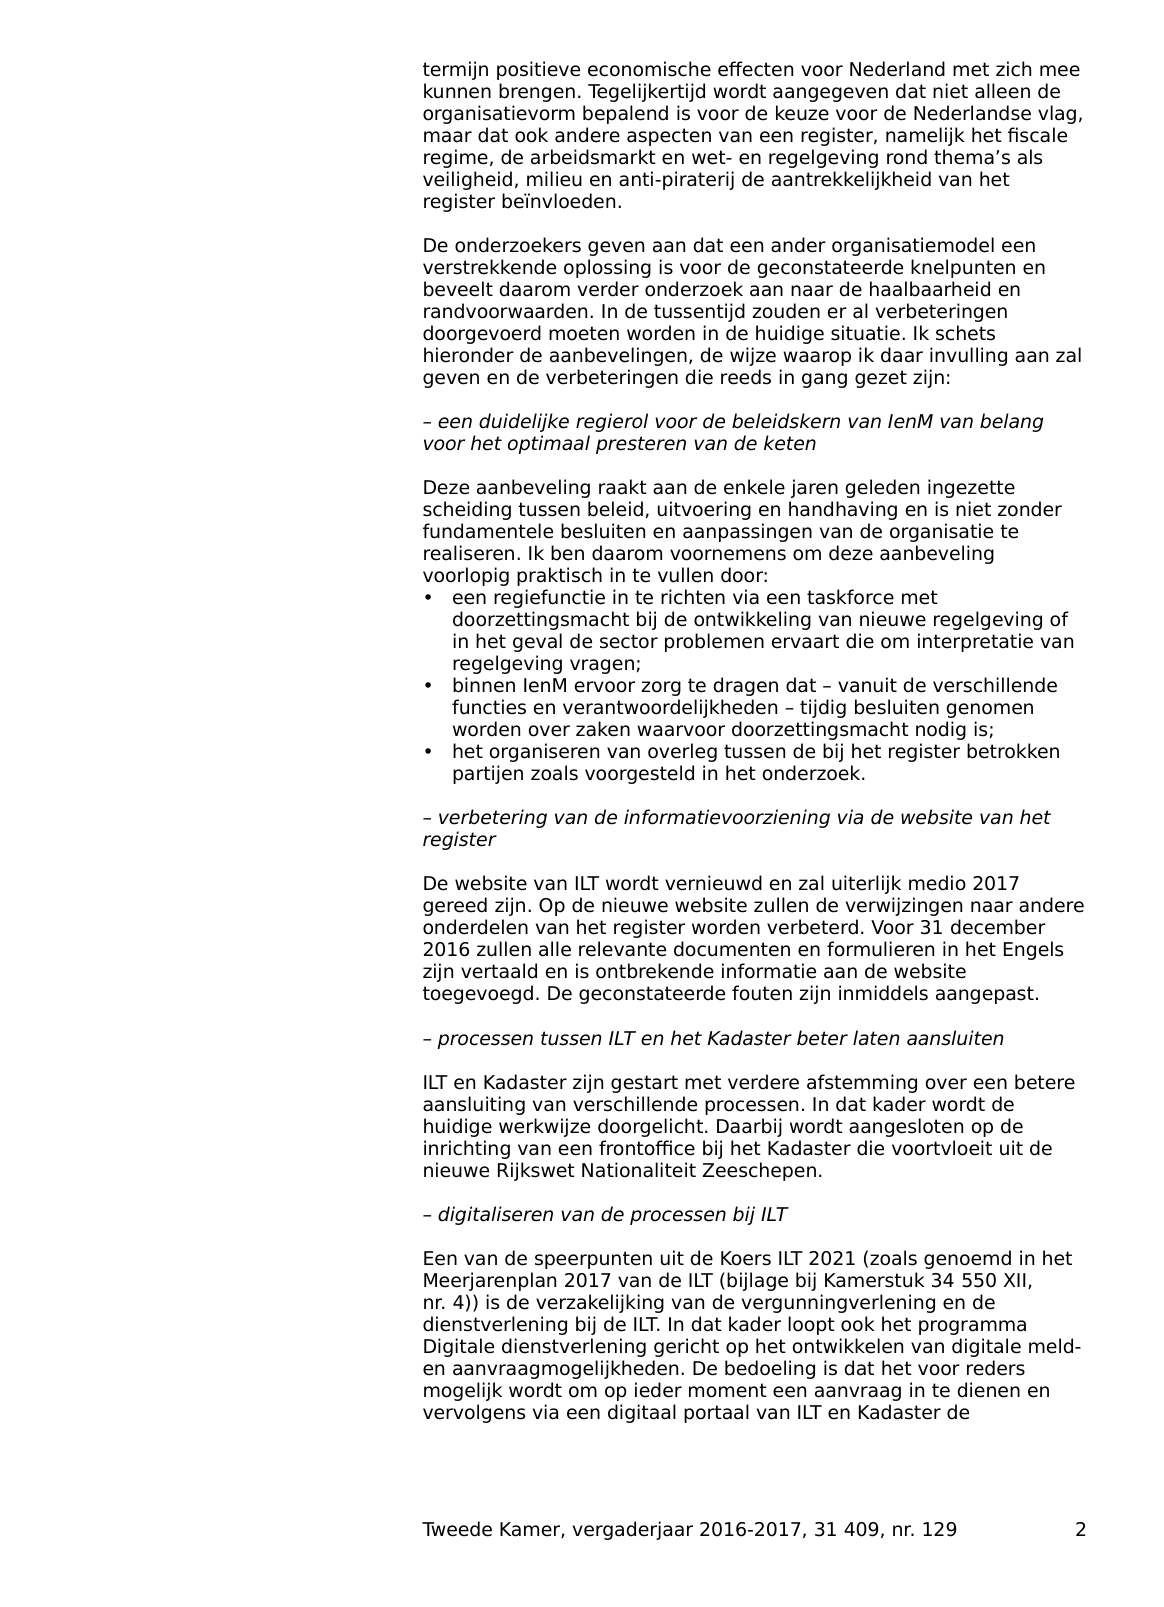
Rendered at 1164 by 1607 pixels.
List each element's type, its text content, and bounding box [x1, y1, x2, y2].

text Een van de speerpunten uit de Koers ILT 2021 (zoals genoemd in het Meerjarenplan 2017 van de ILT (bijlage bij Kamerstuk 34 550 XII, nr. 4)) is de verzakelijking van de vergunningverlening en de dienstverlening bij de ILT. In dat kader loopt ook het programma Digitale dienstverlening gericht op het ontwikkelen van digitale meld- en aanvraagmogelijkheden. De bedoeling is dat het voor reders mogelijk wordt om op ieder moment een aanvraag in te dienen en vervolgens via een digitaal portaal van ILT en Kadaster de [422, 1248, 1087, 1424]
subtitle – een duidelijke regierol voor de beleidskern van IenM van belang voor het optimaal presteren van de keten [422, 411, 1087, 455]
text • het organiseren van overleg tussen de bij het register betrokken partijen zoals voorgesteld in het onderzoek. [422, 741, 1087, 785]
text ILT en Kadaster zijn gestart met verdere afstemming over een betere aansluiting van verschillende processen. In dat kader wordt de huidige werkwijze doorgelicht. Daarbij wordt aangesloten op de inrichting van een frontoffice bij het Kadaster die voortvloeit uit de nieuwe Rijkswet Nationaliteit Zeeschepen. [422, 1072, 1087, 1181]
text Deze aanbeveling raakt aan de enkele jaren geleden ingezette scheiding tussen beleid, uitvoering en handhaving en is niet zonder fundamentele besluiten en aanpassingen van de organisatie te realiseren. Ik ben daarom voornemens om deze aanbeveling voorlopig praktisch in te vullen door: [422, 477, 1087, 587]
text • binnen IenM ervoor zorg te dragen dat – vanuit de verschillende functies en verantwoordelijkheden – tijdig besluiten genomen worden over zaken waarvoor doorzettingsmacht nodig is; [422, 675, 1087, 741]
subtitle – verbetering van de informatievoorziening via de website van het register [422, 807, 1087, 851]
text termijn positieve economische effecten voor Nederland met zich mee kunnen brengen. Tegelijkertijd wordt aangegeven dat niet alleen de organisatievorm bepalend is voor de keuze voor de Nederlandse vlag, maar dat ook andere aspecten van een register, namelijk het fiscale regime, de arbeidsmarkt en wet- en regelgeving rond thema’s als veiligheid, milieu en anti-piraterij de aantrekkelijkheid van het register beïnvloeden. [422, 59, 1087, 213]
text De website van ILT wordt vernieuwd en zal uiterlijk medio 2017 gereed zijn. Op de nieuwe website zullen de verwijzingen naar andere onderdelen van het register worden verbeterd. Voor 31 december 2016 zullen alle relevante documenten en formulieren in het Engels zijn vertaald en is ontbrekende informatie aan de website toegevoegd. De geconstateerde fouten zijn inmiddels aangepast. [422, 873, 1087, 1005]
subtitle – processen tussen ILT en het Kadaster beter laten aansluiten [422, 1027, 1087, 1049]
subtitle – digitaliseren van de processen bij ILT [422, 1204, 1087, 1226]
text • een regiefunctie in te richten via een taskforce met doorzettingsmacht bij de ontwikkeling van nieuwe regelgeving of in het geval de sector problemen ervaart die om interpretatie van regelgeving vragen; [422, 587, 1087, 675]
text De onderzoekers geven aan dat een ander organisatiemodel een verstrekkende oplossing is voor de geconstateerde knelpunten en beveelt daarom verder onderzoek aan naar de haalbaarheid en randvoorwaarden. In de tussentijd zouden er al verbeteringen doorgevoerd moeten worden in de huidige situatie. Ik schets hieronder de aanbevelingen, de wijze waarop ik daar invulling aan zal geven en de verbeteringen die reeds in gang gezet zijn: [422, 235, 1087, 389]
